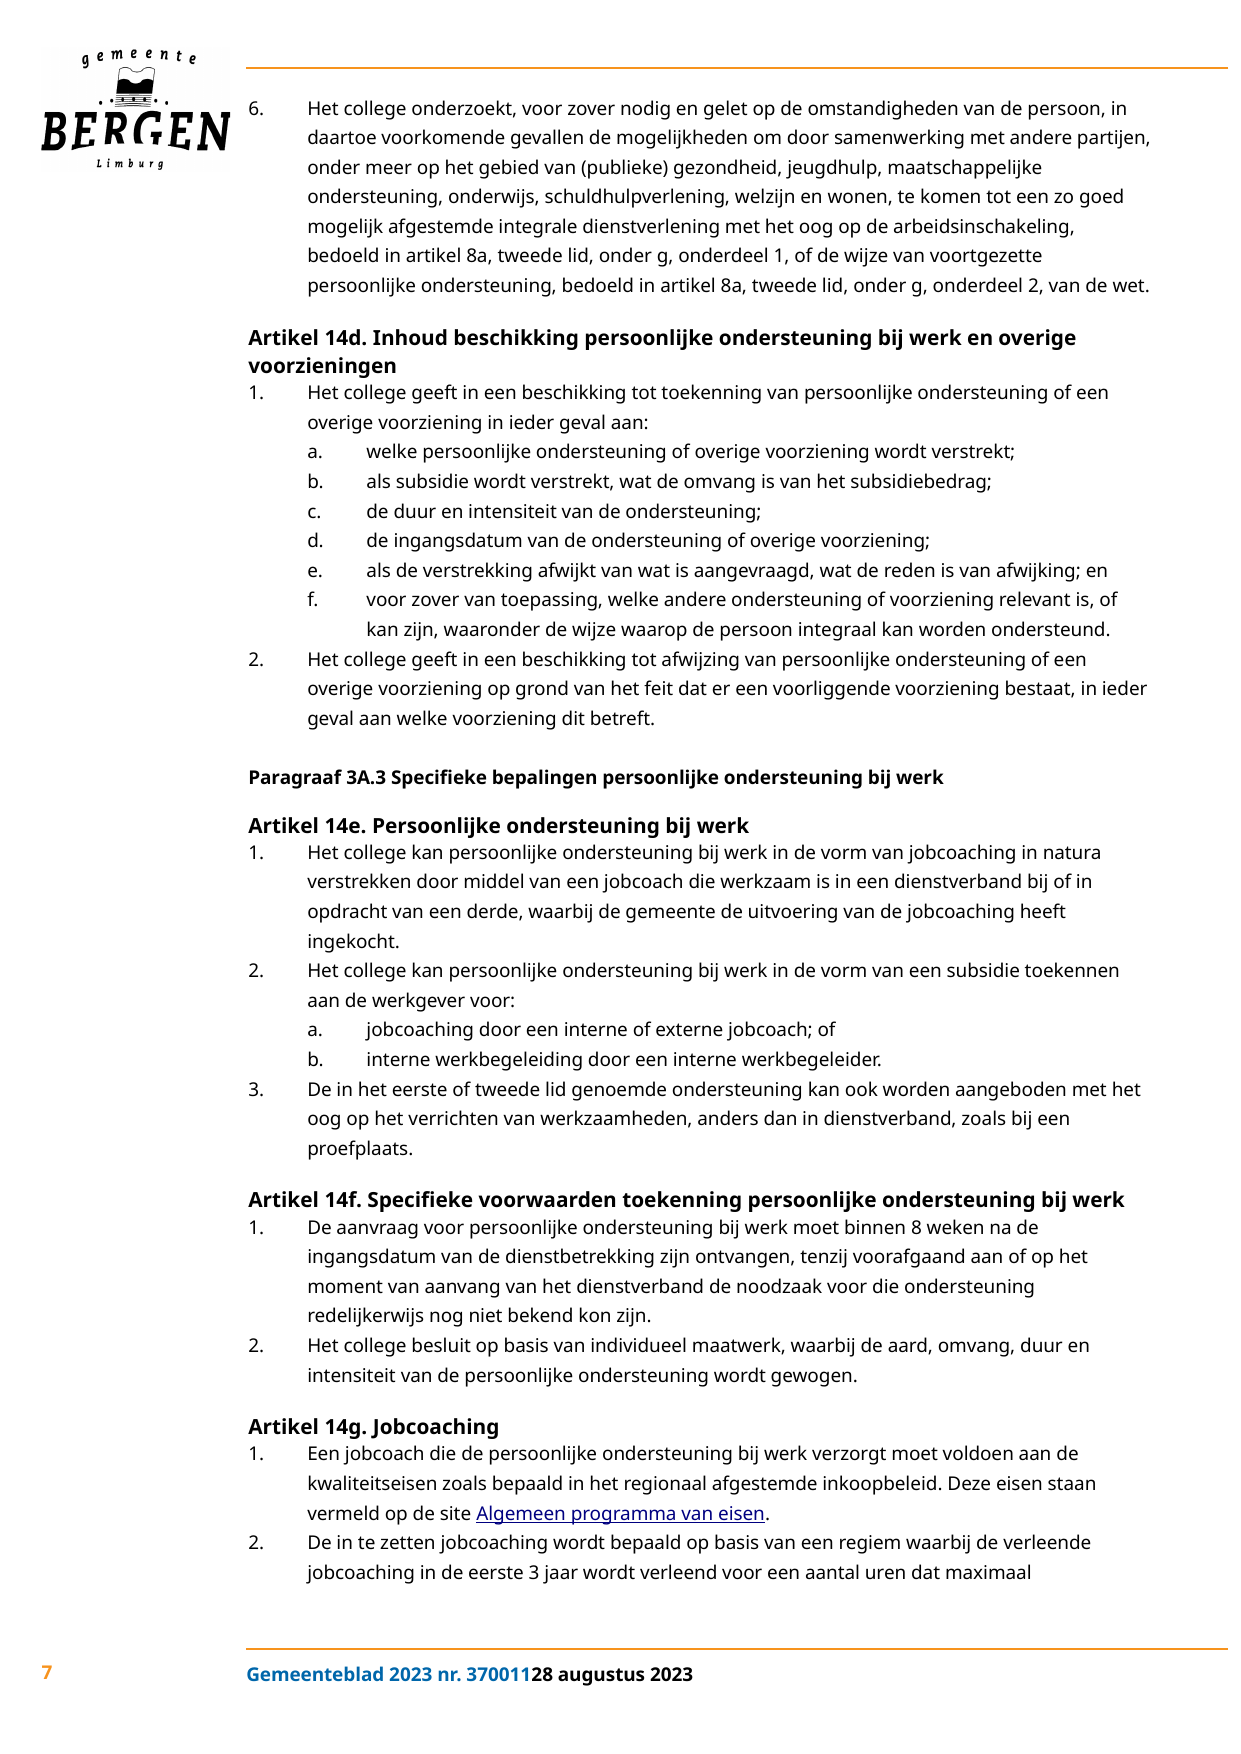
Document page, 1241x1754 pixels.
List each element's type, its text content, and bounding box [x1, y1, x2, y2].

list Het college geeft in een beschikking tot afwijzing van persoonlijke ondersteuning of een overige voorziening op grond van het feit dat er een voorliggende voorziening bestaat, in ieder geval aan welke voorziening dit betreft. [248, 646, 1152, 731]
list Het college kan persoonlijke ondersteuning bij werk in de vorm van jobcoaching in natura verstrekken door middel van een jobcoach die werkzaam is in een dienstverband bij of in opdracht van een derde, waarbij de gemeente de uitvoering van de jobcoaching heeft ingekocht. [248, 839, 1152, 954]
list Een jobcoach die de persoonlijke ondersteuning bij werk verzorgt moet voldoen aan de kwaliteitseisen zoals bepaald in het regionaal afgestemde inkoopbeleid. Deze eisen staan vermeld op de site Algemeen programma van eisen. [248, 1441, 1152, 1526]
list De in het eerste of tweede lid genoemde ondersteuning kan ook worden aangeboden met het oog op het verrichten van werkzaamheden, anders dan in dienstverband, zoals bij een proefplaats. [248, 1076, 1152, 1161]
list welke persoonlijke ondersteuning of overige voorziening wordt verstrekt; [307, 439, 1152, 464]
text Artikel 14f. Specifieke voorwaarden toekenning persoonlijke ondersteuning bij werk [248, 1185, 1152, 1214]
list de duur en intensiteit van de ondersteuning; [307, 498, 1152, 524]
list Het college onderzoekt, voor zover nodig en gelet op de omstandigheden van de persoon, in daartoe voorkomende gevallen de mogelijkheden om door samenwerking met andere partijen, onder meer op het gebied van (publieke) gezondheid, jeugdhulp, maatschappelijke ondersteuning, onderwijs, schuldhulpverlening, welzijn en wonen, te komen tot een zo goed mogelijk afgestemde integrale dienstverlening met het oog op de arbeidsinschakeling, bedoeld in artikel 8a, tweede lid, onder g, onderdeel 1, of de wijze van voortgezette persoonlijke ondersteuning, bedoeld in artikel 8a, tweede lid, onder g, onderdeel 2, van de wet. [248, 95, 1152, 298]
list Het college geeft in een beschikking tot toekenning van persoonlijke ondersteuning of een overige voorziening in ieder geval aan: [248, 379, 1152, 435]
list als de verstrekking afwijkt van wat is aangevraagd, wat de reden is van afwijking; en [307, 557, 1152, 583]
text Paragraaf 3A.3 Specifieke bepalingen persoonlijke ondersteuning bij werk [248, 764, 1152, 790]
list jobcoaching door een interne of externe jobcoach; of [307, 1017, 1152, 1042]
picture [41, 47, 231, 172]
list Het college kan persoonlijke ondersteuning bij werk in de vorm van een subsidie toekennen aan de werkgever voor: [248, 957, 1152, 1013]
text Artikel 14d. Inhoud beschikking persoonlijke ondersteuning bij werk en overige voorzieningen [248, 323, 1152, 379]
list De aanvraag voor persoonlijke ondersteuning bij werk moet binnen 8 weken na de ingangsdatum van de dienstbetrekking zijn ontvangen, tenzij voorafgaand aan of op het moment van aanvang van het dienstverband de noodzaak voor die ondersteuning redelijkerwijs nog niet bekend kon zijn. [248, 1214, 1152, 1328]
list als subsidie wordt verstrekt, wat de omvang is van het subsidiebedrag; [307, 468, 1152, 494]
text Artikel 14g. Jobcoaching [248, 1412, 1152, 1441]
list Het college besluit op basis van individueel maatwerk, waarbij de aard, omvang, duur en intensiteit van de persoonlijke ondersteuning wordt gewogen. [248, 1332, 1152, 1387]
list interne werkbegeleiding door een interne werkbegeleider. [307, 1046, 1152, 1072]
list de ingangsdatum van de ondersteuning of overige voorziening; [307, 527, 1152, 553]
list De in te zetten jobcoaching wordt bepaald op basis van een regiem waarbij de verleende jobcoaching in de eerste 3 jaar wordt verleend voor een aantal uren dat maximaal [248, 1529, 1152, 1585]
list voor zover van toepassing, welke andere ondersteuning of voorziening relevant is, of kan zijn, waaronder de wijze waarop de persoon integraal kan worden ondersteund. [307, 587, 1152, 642]
text Artikel 14e. Persoonlijke ondersteuning bij werk [248, 811, 1152, 839]
